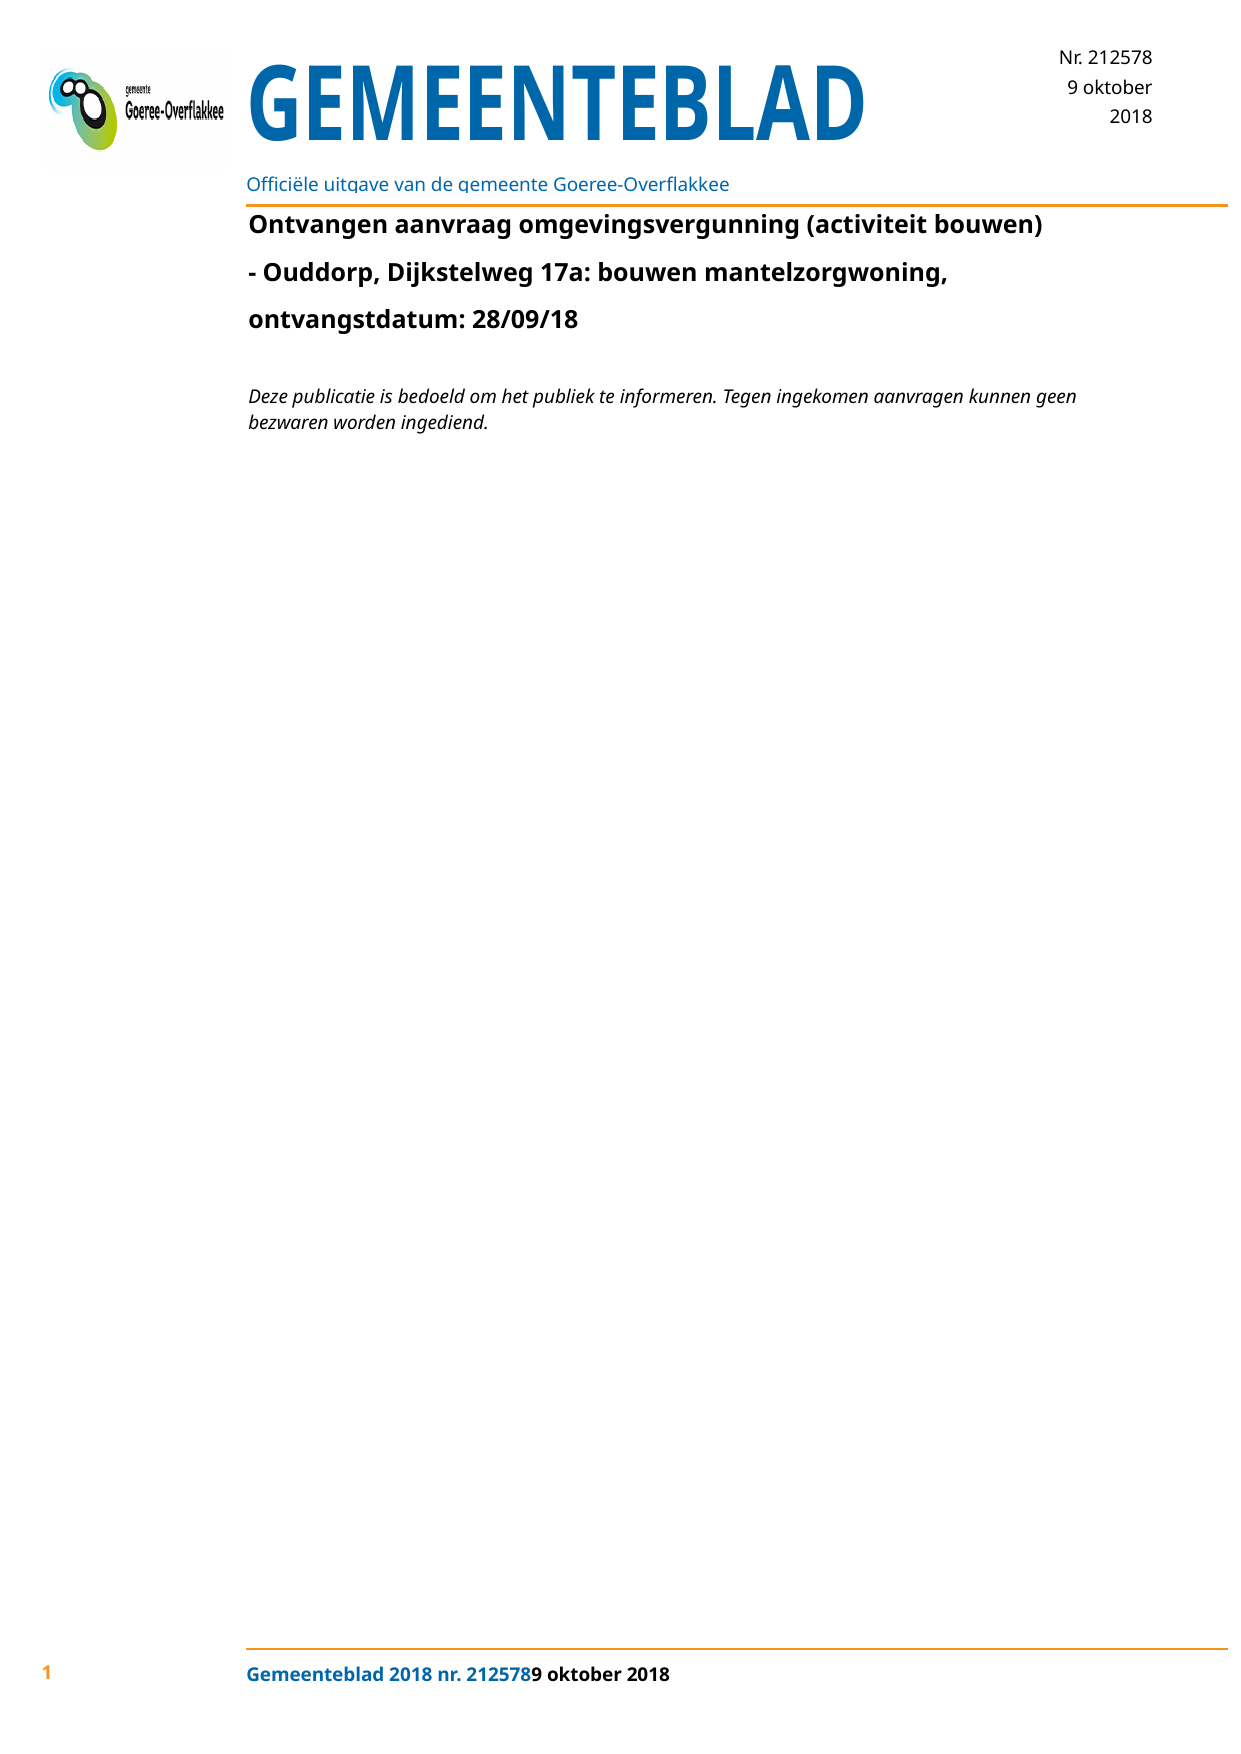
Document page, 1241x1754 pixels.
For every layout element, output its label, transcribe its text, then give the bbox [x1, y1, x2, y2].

picture [41, 47, 231, 172]
text Ontvangen aanvraag omgevingsvergunning (activiteit bouwen) - Ouddorp, Dijkstelweg 17a: bouwen mantelzorgwoning, ontvangstdatum: 28/09/18 [248, 207, 1152, 336]
text Deze publicatie is bedoeld om het publiek te informeren. Tegen ingekomen aanvragen kunnen geen bezwaren worden ingediend. [248, 384, 1152, 435]
